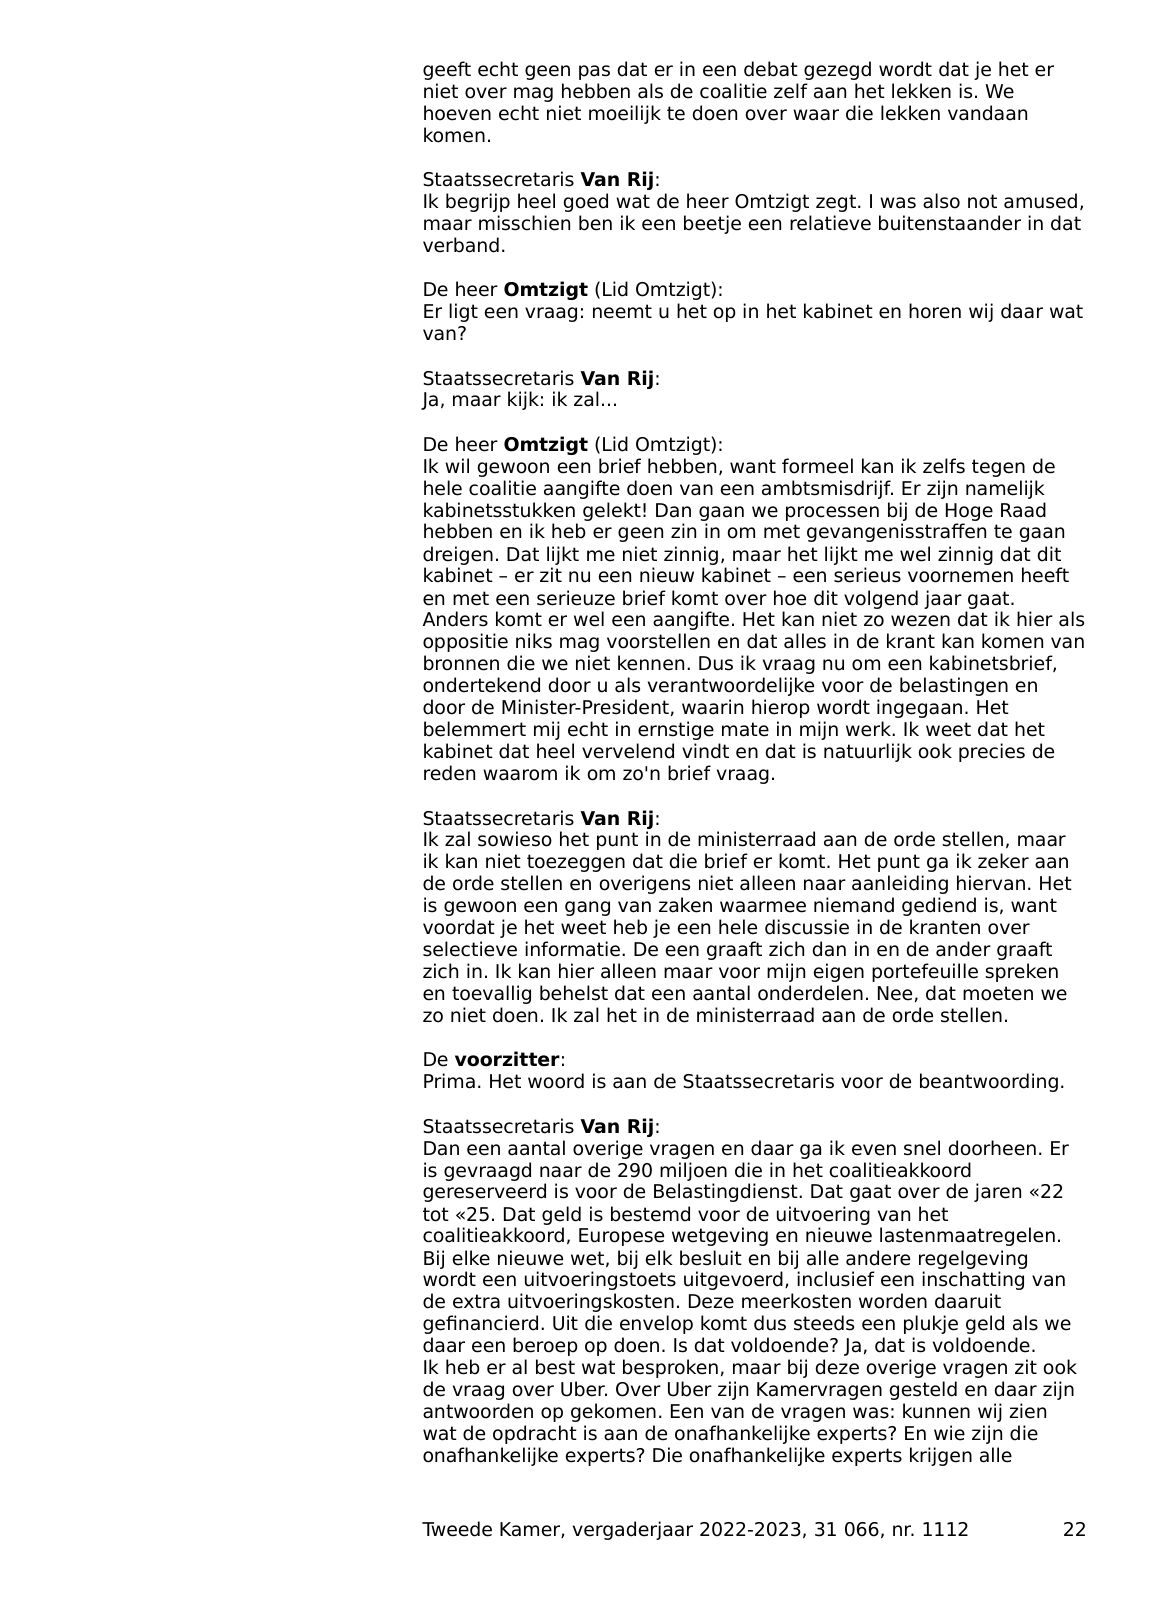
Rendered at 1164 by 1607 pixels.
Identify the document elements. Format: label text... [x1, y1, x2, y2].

text Dan een aantal overige vragen en daar ga ik even snel doorheen. Er is gevraagd naar de 290 miljoen die in het coalitieakkoord gereserveerd is voor de Belastingdienst. Dat gaat over de jaren «22 tot «25. Dat geld is bestemd voor de uitvoering van het coalitieakkoord, Europese wetgeving en nieuwe lastenmaatregelen. Bij elke nieuwe wet, bij elk besluit en bij alle andere regelgeving wordt een uitvoeringstoets uitgevoerd, inclusief een inschatting van de extra uitvoeringskosten. Deze meerkosten worden daaruit gefinancierd. Uit die envelop komt dus steeds een plukje geld als we daar een beroep op doen. Is dat voldoende? Ja, dat is voldoende. [422, 1137, 1087, 1357]
text De voorzitter: [422, 1049, 1087, 1071]
text De heer Omtzigt (Lid Omtzigt): [422, 279, 1087, 301]
text Prima. Het woord is aan de Staatssecretaris voor de beantwoording. [422, 1071, 1087, 1093]
text geeft echt geen pas dat er in een debat gezegd wordt dat je het er niet over mag hebben als de coalitie zelf aan het lekken is. We hoeven echt niet moeilijk te doen over waar die lekken vandaan komen. [422, 59, 1087, 147]
text Ja, maar kijk: ik zal... [422, 389, 1087, 411]
text Ik zal sowieso het punt in de ministerraad aan de orde stellen, maar ik kan niet toezeggen dat die brief er komt. Het punt ga ik zeker aan de orde stellen en overigens niet alleen naar aanleiding hiervan. Het is gewoon een gang van zaken waarmee niemand gediend is, want voordat je het weet heb je een hele discussie in de kranten over selectieve informatie. De een graaft zich dan in en de ander graaft zich in. Ik kan hier alleen maar voor mijn eigen portefeuille spreken en toevallig behelst dat een aantal onderdelen. Nee, dat moeten we zo niet doen. Ik zal het in de ministerraad aan de orde stellen. [422, 829, 1087, 1027]
text Staatssecretaris Van Rij: [422, 1116, 1087, 1137]
text Ik heb er al best wat besproken, maar bij deze overige vragen zit ook de vraag over Uber. Over Uber zijn Kamervragen gesteld en daar zijn antwoorden op gekomen. Een van de vragen was: kunnen wij zien wat de opdracht is aan de onafhankelijke experts? En wie zijn die onafhankelijke experts? Die onafhankelijke experts krijgen alle [422, 1357, 1087, 1467]
text Er ligt een vraag: neemt u het op in het kabinet en horen wij daar wat van? [422, 301, 1087, 345]
text Ik begrijp heel goed wat de heer Omtzigt zegt. I was also not amused, maar misschien ben ik een beetje een relatieve buitenstaander in dat verband. [422, 191, 1087, 257]
text Ik wil gewoon een brief hebben, want formeel kan ik zelfs tegen de hele coalitie aangifte doen van een ambtsmisdrijf. Er zijn namelijk kabinetsstukken gelekt! Dan gaan we processen bij de Hoge Raad hebben en ik heb er geen zin in om met gevangenisstraffen te gaan dreigen. Dat lijkt me niet zinnig, maar het lijkt me wel zinnig dat dit kabinet – er zit nu een nieuw kabinet – een serieus voornemen heeft en met een serieuze brief komt over hoe dit volgend jaar gaat. Anders komt er wel een aangifte. Het kan niet zo wezen dat ik hier als oppositie niks mag voorstellen en dat alles in de krant kan komen van bronnen die we niet kennen. Dus ik vraag nu om een kabinetsbrief, ondertekend door u als verantwoordelijke voor de belastingen en door de Minister-President, waarin hierop wordt ingegaan. Het belemmert mij echt in ernstige mate in mijn werk. Ik weet dat het kabinet dat heel vervelend vindt en dat is natuurlijk ook precies de reden waarom ik om zo'n brief vraag. [422, 456, 1087, 785]
text De heer Omtzigt (Lid Omtzigt): [422, 433, 1087, 456]
text Staatssecretaris Van Rij: [422, 367, 1087, 389]
text Staatssecretaris Van Rij: [422, 807, 1087, 829]
text Staatssecretaris Van Rij: [422, 169, 1087, 191]
